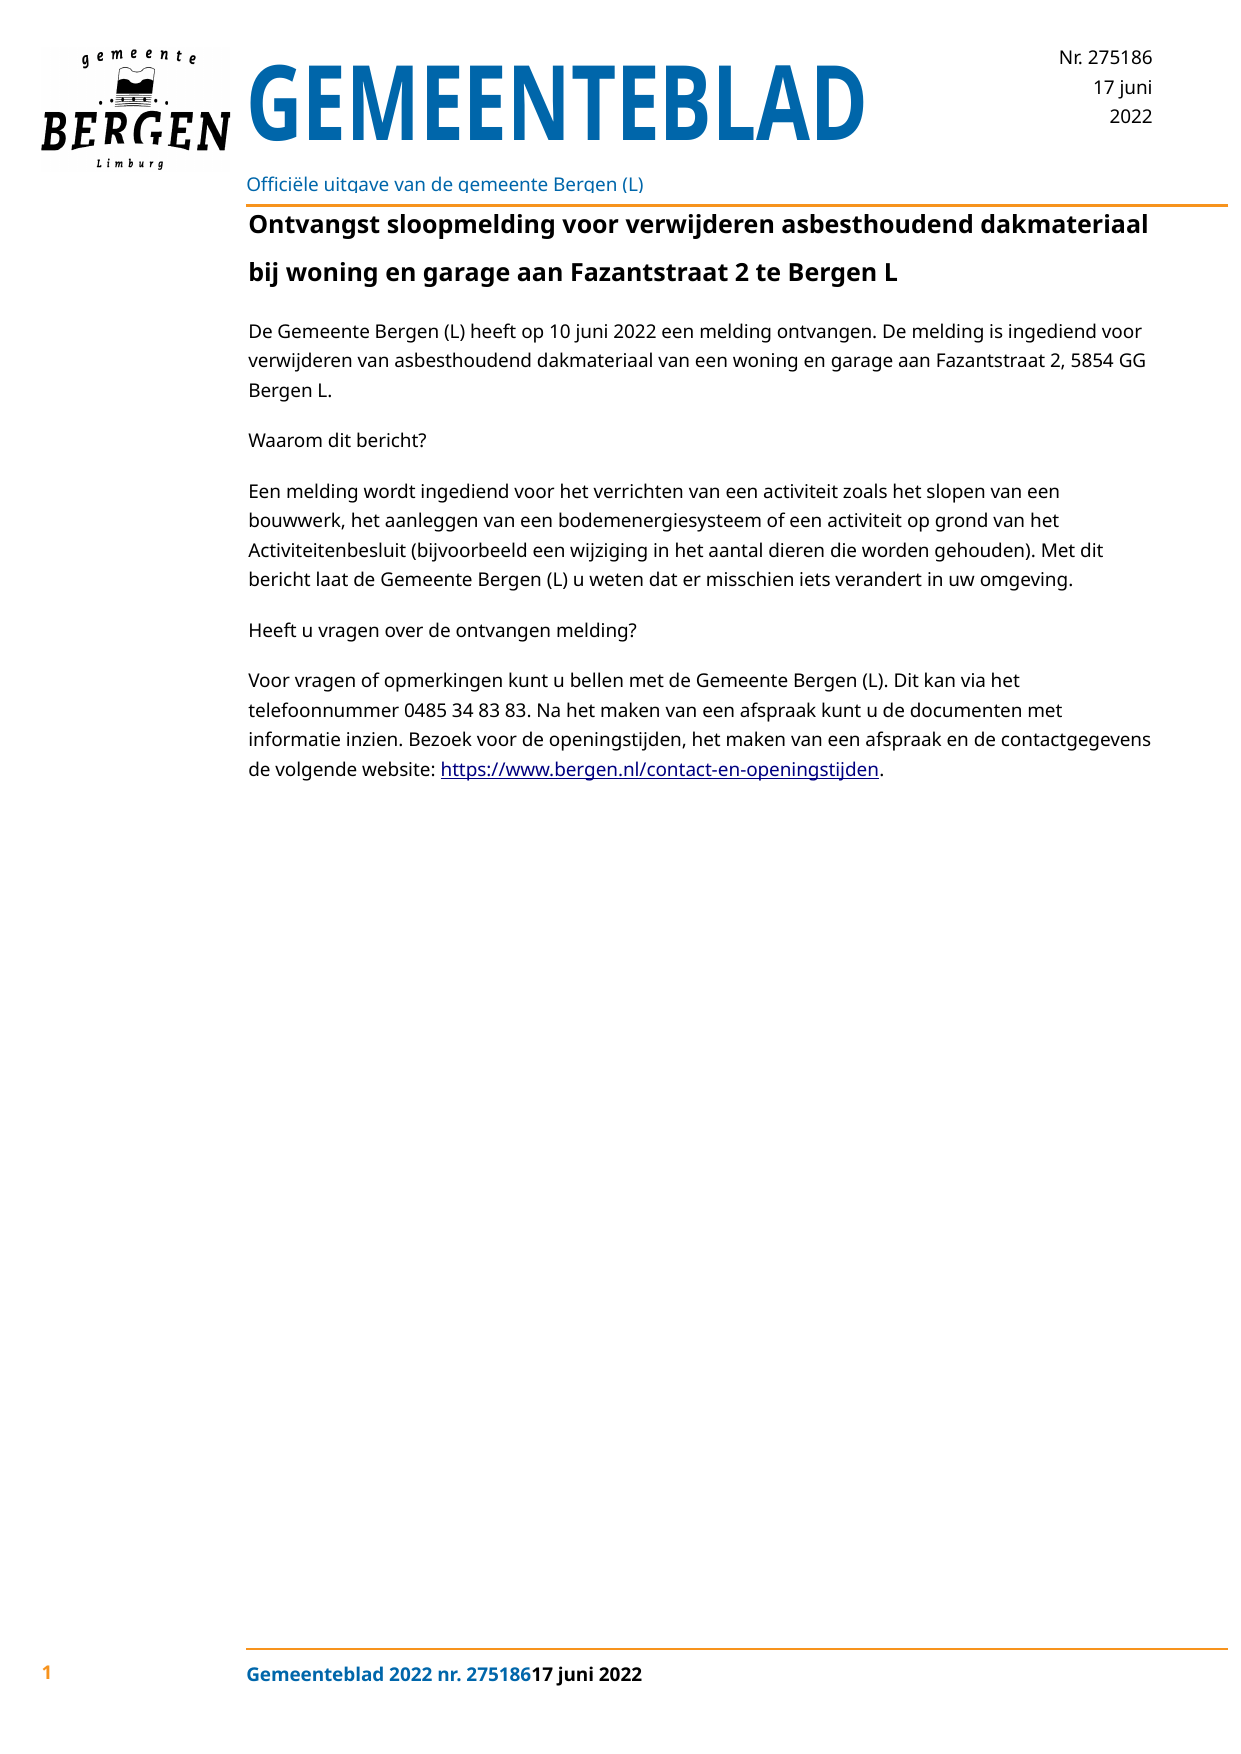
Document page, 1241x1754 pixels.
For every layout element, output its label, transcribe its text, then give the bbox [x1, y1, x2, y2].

text Waarom dit bericht? [248, 427, 1152, 453]
text Voor vragen of opmerkingen kunt u bellen met de Gemeente Bergen (L). Dit kan via het telefoonnummer 0485 34 83 83. Na het maken van een afspraak kunt u de documenten met informatie inzien. Bezoek voor de openingstijden, het maken van een afspraak en de contactgegevens de volgende website: https://www.bergen.nl/contact-en-openingstijden. [248, 667, 1152, 782]
text Een melding wordt ingediend voor het verrichten van een activiteit zoals het slopen van een bouwwerk, het aanleggen van een bodemenergiesysteem of een activiteit op grond van het Activiteitenbesluit (bijvoorbeeld een wijziging in het aantal dieren die worden gehouden). Met dit bericht laat de Gemeente Bergen (L) u weten dat er misschien iets verandert in uw omgeving. [248, 478, 1152, 592]
text Heeft u vragen over de ontvangen melding? [248, 617, 1152, 643]
text De Gemeente Bergen (L) heeft op 10 juni 2022 een melding ontvangen. De melding is ingediend voor verwijderen van asbesthoudend dakmateriaal van een woning en garage aan Fazantstraat 2, 5854 GG Bergen L. [248, 318, 1152, 403]
text Ontvangst sloopmelding voor verwijderen asbesthoudend dakmateriaal bij woning en garage aan Fazantstraat 2 te Bergen L [248, 207, 1152, 288]
picture [41, 47, 231, 172]
